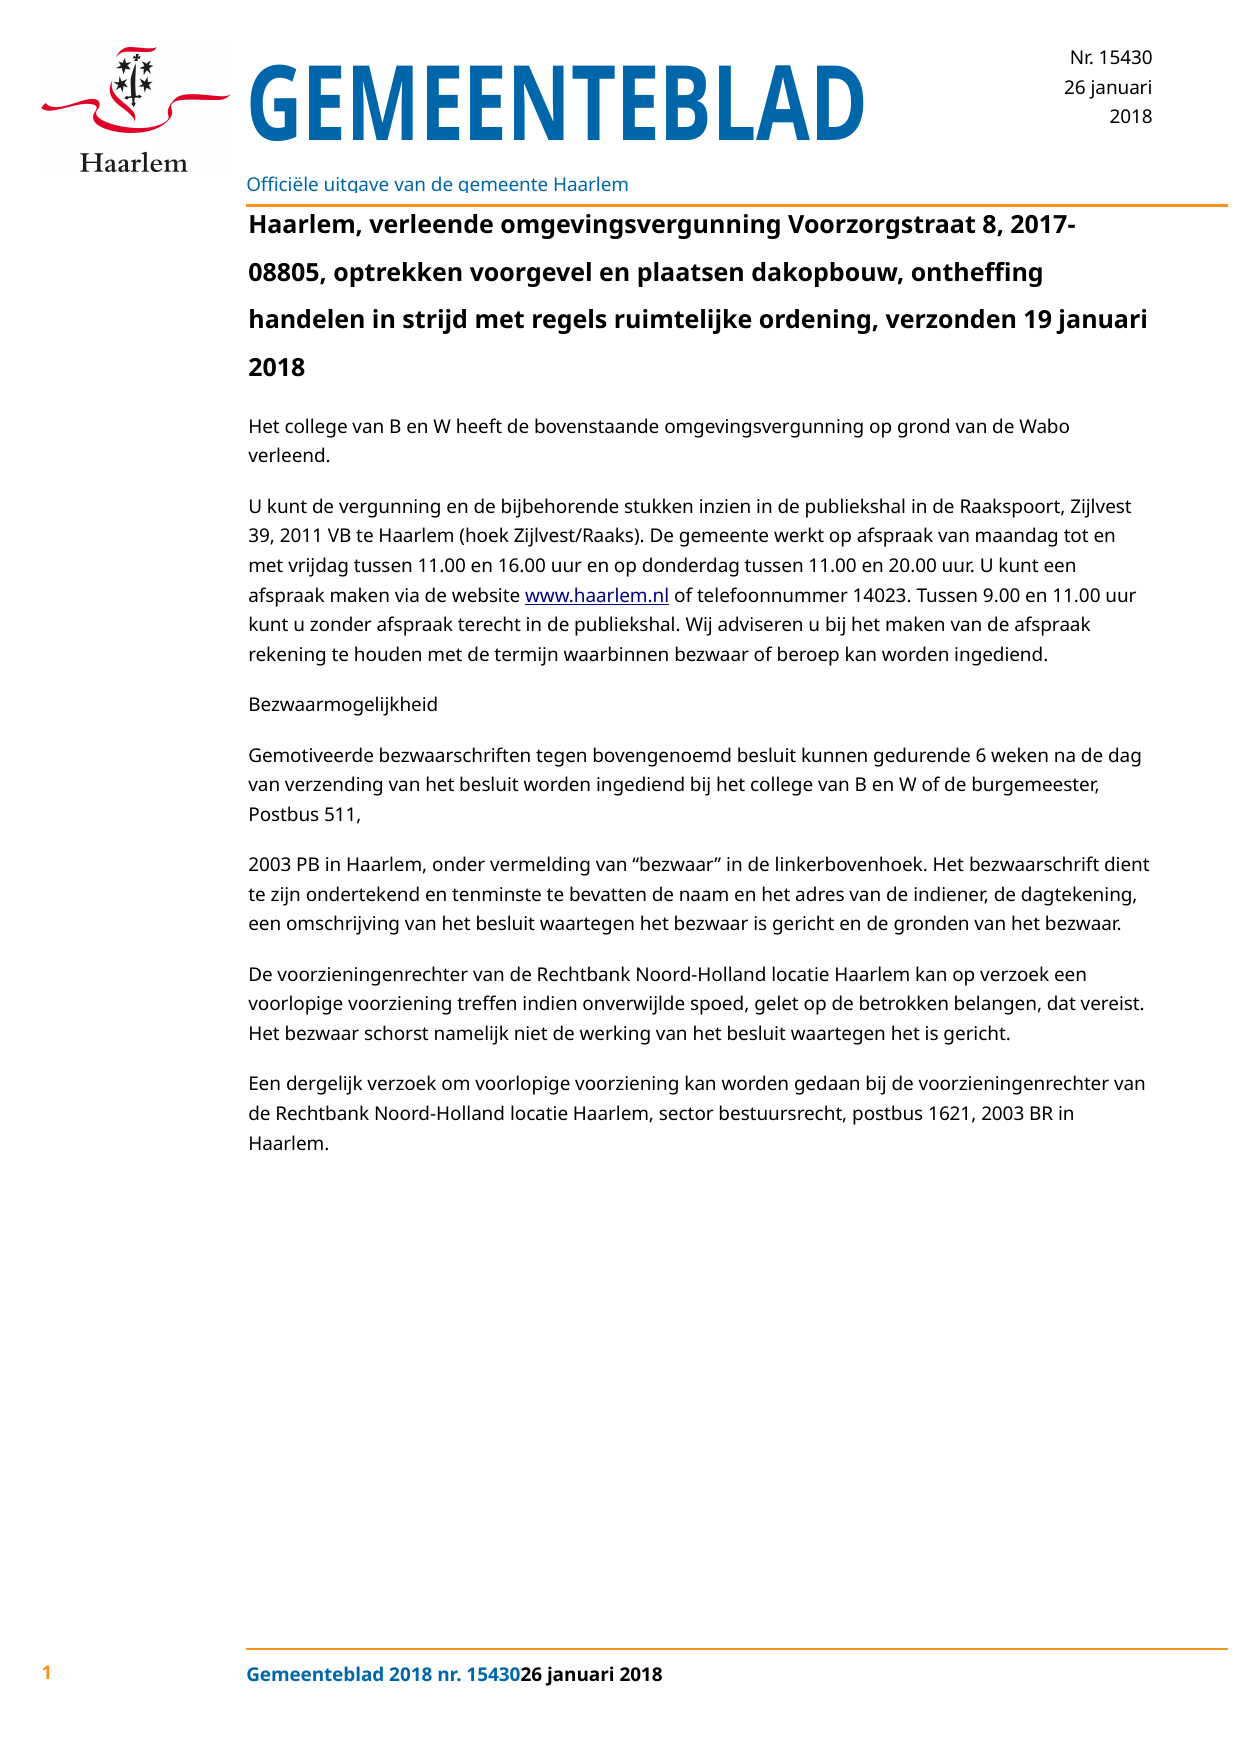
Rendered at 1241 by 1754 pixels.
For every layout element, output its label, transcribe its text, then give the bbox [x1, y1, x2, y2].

text Bezwaarmogelijkheid [248, 691, 1152, 717]
text U kunt de vergunning en de bijbehorende stukken inzien in de publiekshal in de Raakspoort, Zijlvest 39, 2011 VB te Haarlem (hoek Zijlvest/Raaks). De gemeente werkt op afspraak van maandag tot en met vrijdag tussen 11.00 en 16.00 uur en op donderdag tussen 11.00 en 20.00 uur. U kunt een afspraak maken via de website www.haarlem.nl of telefoonnummer 14023. Tussen 9.00 en 11.00 uur kunt u zonder afspraak terecht in de publiekshal. Wij adviseren u bij het maken van de afspraak rekening te houden met de termijn waarbinnen bezwaar of beroep kan worden ingediend. [248, 493, 1152, 667]
text Haarlem, verleende omgevingsvergunning Voorzorgstraat 8, 2017-08805, optrekken voorgevel en plaatsen dakopbouw, ontheffing handelen in strijd met regels ruimtelijke ordening, verzonden 19 januari 2018 [248, 207, 1152, 384]
picture [41, 47, 231, 172]
text Gemotiveerde bezwaarschriften tegen bovengenoemd besluit kunnen gedurende 6 weken na de dag van verzending van het besluit worden ingediend bij het college van B en W of de burgemeester, Postbus 511, [248, 742, 1152, 827]
text 2003 PB in Haarlem, onder vermelding van “bezwaar” in de linkerbovenhoek. Het bezwaarschrift dient te zijn ondertekend en tenminste te bevatten de naam en het adres van de indiener, de dagtekening, een omschrijving van het besluit waartegen het bezwaar is gericht en de gronden van het bezwaar. [248, 851, 1152, 936]
text Het college van B en W heeft de bovenstaande omgevingsvergunning op grond van de Wabo verleend. [248, 413, 1152, 468]
text De voorzieningenrechter van de Rechtbank Noord-Holland locatie Haarlem kan op verzoek een voorlopige voorziening treffen indien onverwijlde spoed, gelet op de betrokken belangen, dat vereist. Het bezwaar schorst namelijk niet de werking van het besluit waartegen het is gericht. [248, 961, 1152, 1046]
text Een dergelijk verzoek om voorlopige voorziening kan worden gedaan bij de voorzieningenrechter van de Rechtbank Noord-Holland locatie Haarlem, sector bestuursrecht, postbus 1621, 2003 BR in Haarlem. [248, 1071, 1152, 1156]
